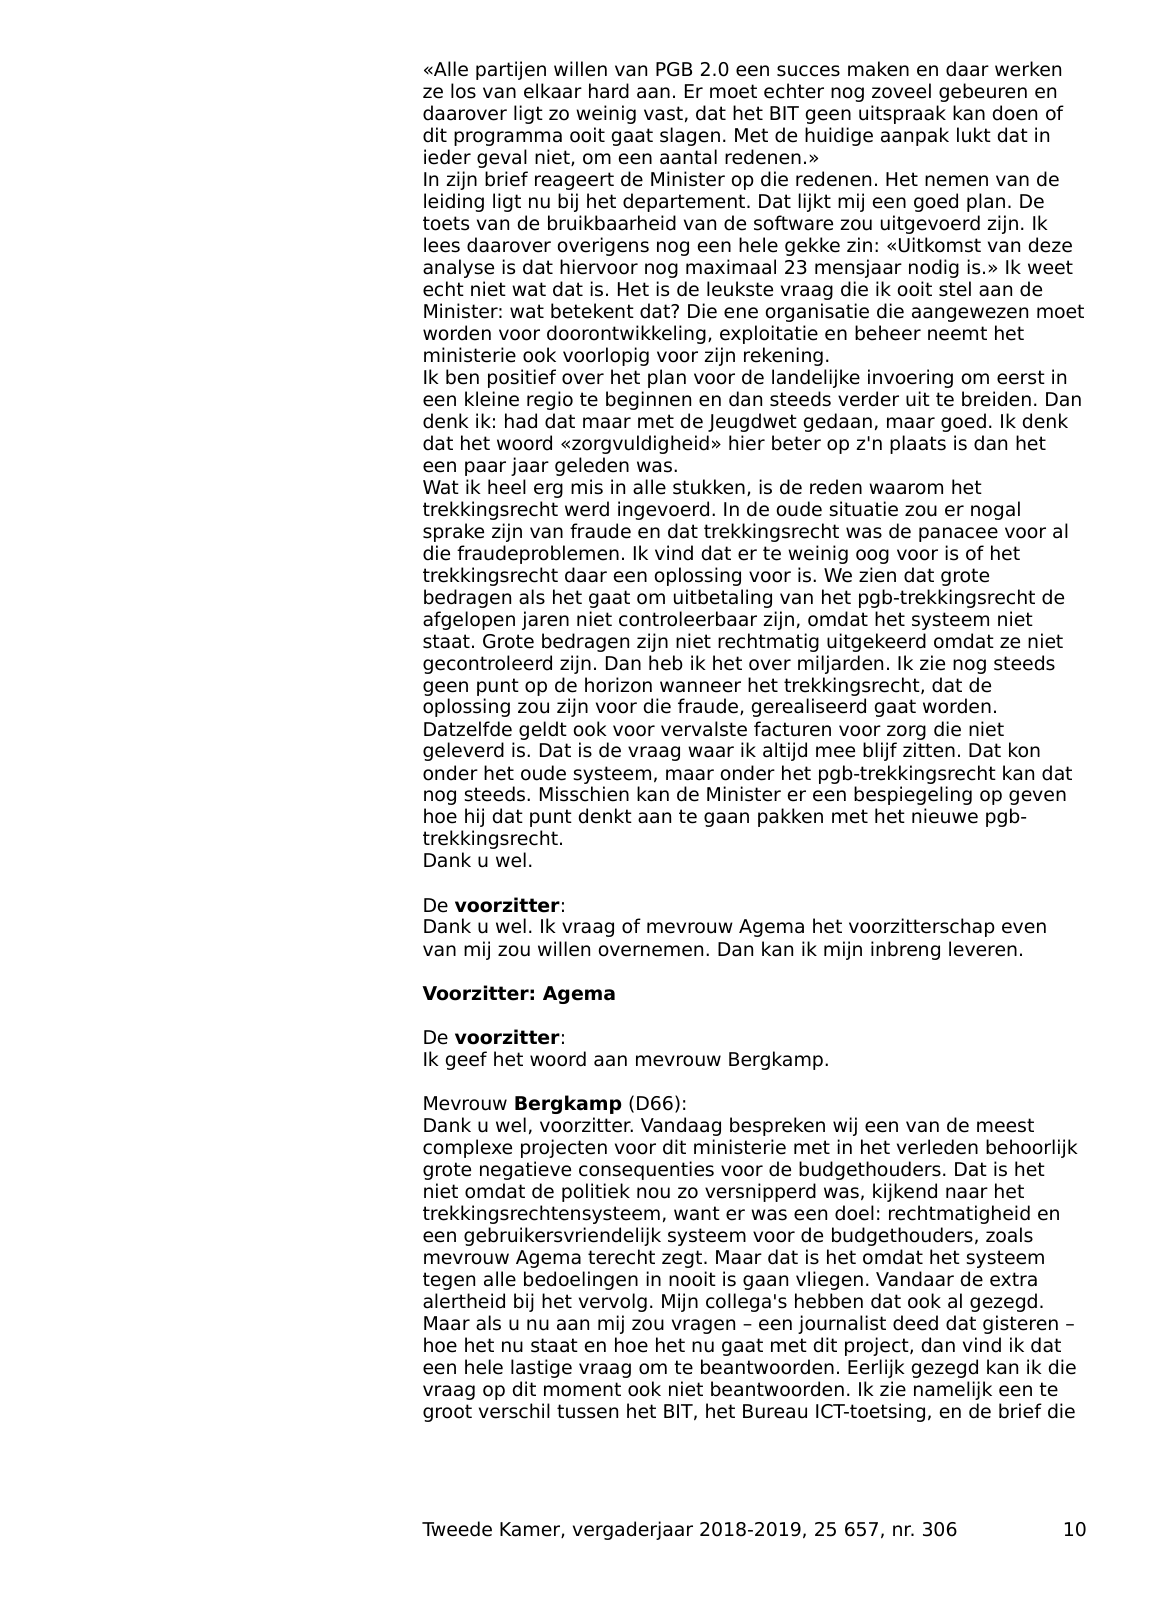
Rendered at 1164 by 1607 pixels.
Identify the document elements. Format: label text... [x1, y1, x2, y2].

text De voorzitter: [422, 1027, 1087, 1049]
text Datzelfde geldt ook voor vervalste facturen voor zorg die niet geleverd is. Dat is de vraag waar ik altijd mee blijf zitten. Dat kon onder het oude systeem, maar onder het pgb-trekkingsrecht kan dat nog steeds. Misschien kan de Minister er een bespiegeling op geven hoe hij dat punt denkt aan te gaan pakken met het nieuwe pgb-trekkingsrecht. [422, 718, 1087, 850]
text Wat ik heel erg mis in alle stukken, is de reden waarom het trekkingsrecht werd ingevoerd. In de oude situatie zou er nogal sprake zijn van fraude en dat trekkingsrecht was de panacee voor al die fraudeproblemen. Ik vind dat er te weinig oog voor is of het trekkingsrecht daar een oplossing voor is. We zien dat grote bedragen als het gaat om uitbetaling van het pgb-trekkingsrecht de afgelopen jaren niet controleerbaar zijn, omdat het systeem niet staat. Grote bedragen zijn niet rechtmatig uitgekeerd omdat ze niet gecontroleerd zijn. Dan heb ik het over miljarden. Ik zie nog steeds geen punt op de horizon wanneer het trekkingsrecht, dat de oplossing zou zijn voor die fraude, gerealiseerd gaat worden. [422, 477, 1087, 718]
text De voorzitter: [422, 894, 1087, 916]
text «Alle partijen willen van PGB 2.0 een succes maken en daar werken ze los van elkaar hard aan. Er moet echter nog zoveel gebeuren en daarover ligt zo weinig vast, dat het BIT geen uitspraak kan doen of dit programma ooit gaat slagen. Met de huidige aanpak lukt dat in ieder geval niet, om een aantal redenen.» [422, 59, 1087, 169]
text Mevrouw Bergkamp (D66): [422, 1093, 1087, 1115]
text Ik geef het woord aan mevrouw Bergkamp. [422, 1049, 1087, 1071]
text Dank u wel. Ik vraag of mevrouw Agema het voorzitterschap even van mij zou willen overnemen. Dan kan ik mijn inbreng leveren. [422, 916, 1087, 960]
text Dank u wel. [422, 850, 1087, 872]
text Voorzitter: Agema [422, 983, 1087, 1004]
text In zijn brief reageert de Minister op die redenen. Het nemen van de leiding ligt nu bij het departement. Dat lijkt mij een goed plan. De toets van de bruikbaarheid van de software zou uitgevoerd zijn. Ik lees daarover overigens nog een hele gekke zin: «Uitkomst van deze analyse is dat hiervoor nog maximaal 23 mensjaar nodig is.» Ik weet echt niet wat dat is. Het is de leukste vraag die ik ooit stel aan de Minister: wat betekent dat? Die ene organisatie die aangewezen moet worden voor doorontwikkeling, exploitatie en beheer neemt het ministerie ook voorlopig voor zijn rekening. [422, 169, 1087, 367]
text Dank u wel, voorzitter. Vandaag bespreken wij een van de meest complexe projecten voor dit ministerie met in het verleden behoorlijk grote negatieve consequenties voor de budgethouders. Dat is het niet omdat de politiek nou zo versnipperd was, kijkend naar het trekkingsrechtensysteem, want er was een doel: rechtmatigheid en een gebruikersvriendelijk systeem voor de budgethouders, zoals mevrouw Agema terecht zegt. Maar dat is het omdat het systeem tegen alle bedoelingen in nooit is gaan vliegen. Vandaar de extra alertheid bij het vervolg. Mijn collega's hebben dat ook al gezegd. Maar als u nu aan mij zou vragen – een journalist deed dat gisteren – hoe het nu staat en hoe het nu gaat met dit project, dan vind ik dat een hele lastige vraag om te beantwoorden. Eerlijk gezegd kan ik die vraag op dit moment ook niet beantwoorden. Ik zie namelijk een te groot verschil tussen het BIT, het Bureau ICT-toetsing, en de brief die [422, 1115, 1087, 1423]
text Ik ben positief over het plan voor de landelijke invoering om eerst in een kleine regio te beginnen en dan steeds verder uit te breiden. Dan denk ik: had dat maar met de Jeugdwet gedaan, maar goed. Ik denk dat het woord «zorgvuldigheid» hier beter op z'n plaats is dan het een paar jaar geleden was. [422, 367, 1087, 477]
